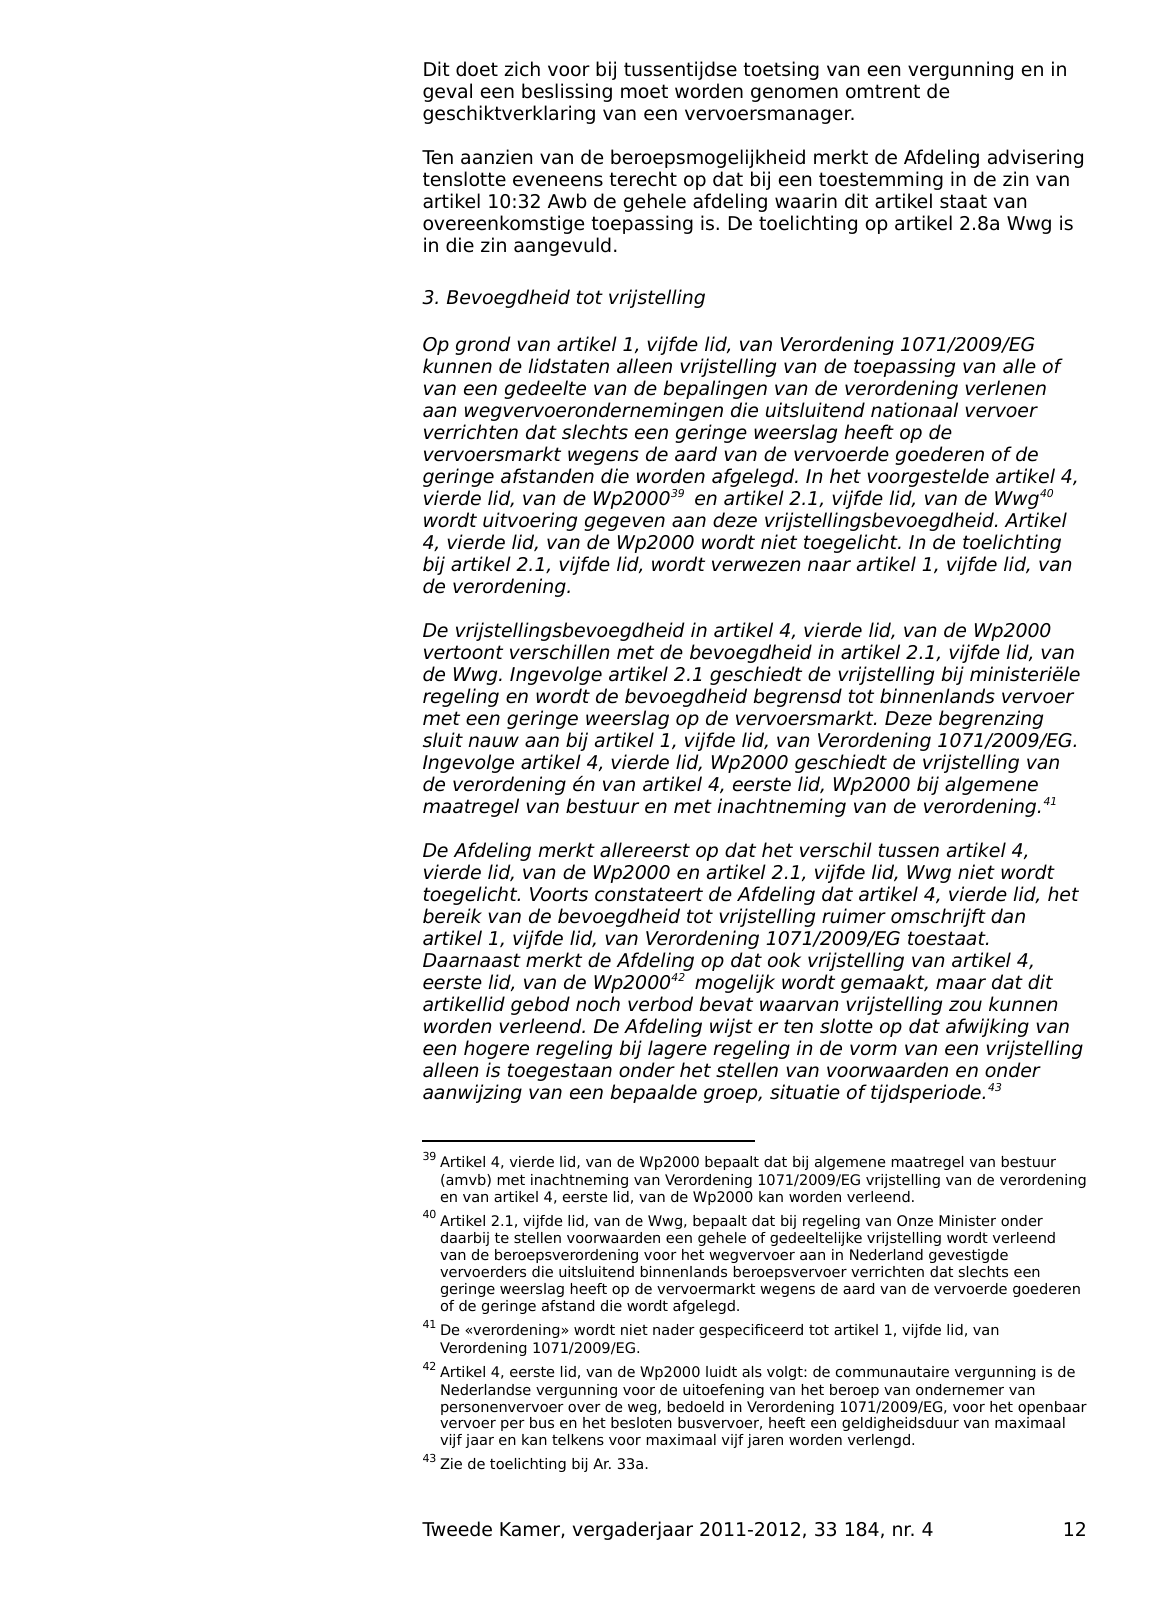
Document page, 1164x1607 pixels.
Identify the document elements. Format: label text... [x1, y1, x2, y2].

text Zie de toelichting bij Ar. 33a. [422, 1452, 1087, 1474]
text Artikel 4, vierde lid, van de Wp2000 bepaalt dat bij algemene maatregel van bestuur (amvb) met inachtneming van Verordening 1071/2009/EG vrijstelling van de verordening en van artikel 4, eerste lid, van de Wp2000 kan worden verleend. [422, 1150, 1087, 1206]
subtitle 3. Bevoegdheid tot vrijstelling [422, 287, 1087, 309]
text Dit doet zich voor bij tussentijdse toetsing van een vergunning en in geval een beslissing moet worden genomen omtrent de geschiktverklaring van een vervoersmanager. [422, 59, 1087, 125]
text Op grond van artikel 1, vijfde lid, van Verordening 1071/2009/EG kunnen de lidstaten alleen vrijstelling van de toepassing van alle of van een gedeelte van de bepalingen van de verordening verlenen aan wegvervoerondernemingen die uitsluitend nationaal vervoer verrichten dat slechts een geringe weerslag heeft op de vervoersmarkt wegens de aard van de vervoerde goederen of de geringe afstanden die worden afgelegd. In het voorgestelde artikel 4, vierde lid, van de Wp2000 en artikel 2.1, vijfde lid, van de Wwg wordt uitvoering gegeven aan deze vrijstellingsbevoegdheid. Artikel 4, vierde lid, van de Wp2000 wordt niet toegelicht. In de toelichting bij artikel 2.1, vijfde lid, wordt verwezen naar artikel 1, vijfde lid, van de verordening. [422, 334, 1087, 598]
text Artikel 2.1, vijfde lid, van de Wwg, bepaalt dat bij regeling van Onze Minister onder daarbij te stellen voorwaarden een gehele of gedeeltelijke vrijstelling wordt verleend van de beroepsverordening voor het wegvervoer aan in Nederland gevestigde vervoerders die uitsluitend binnenlands beroepsvervoer verrichten dat slechts een geringe weerslag heeft op de vervoermarkt wegens de aard van de vervoerde goederen of de geringe afstand die wordt afgelegd. [422, 1208, 1087, 1315]
text De vrijstellingsbevoegdheid in artikel 4, vierde lid, van de Wp2000 vertoont verschillen met de bevoegdheid in artikel 2.1, vijfde lid, van de Wwg. Ingevolge artikel 2.1 geschiedt de vrijstelling bij ministeriële regeling en wordt de bevoegdheid begrensd tot binnenlands vervoer met een geringe weerslag op de vervoersmarkt. Deze begrenzing sluit nauw aan bij artikel 1, vijfde lid, van Verordening 1071/2009/EG. Ingevolge artikel 4, vierde lid, Wp2000 geschiedt de vrijstelling van de verordening én van artikel 4, eerste lid, Wp2000 bij algemene maatregel van bestuur en met inachtneming van de verordening. [422, 620, 1087, 818]
text Ten aanzien van de beroepsmogelijkheid merkt de Afdeling advisering tenslotte eveneens terecht op dat bij een toestemming in de zin van artikel 10:32 Awb de gehele afdeling waarin dit artikel staat van overeenkomstige toepassing is. De toelichting op artikel 2.8a Wwg is in die zin aangevuld. [422, 147, 1087, 257]
text De «verordening» wordt niet nader gespecificeerd tot artikel 1, vijfde lid, van Verordening 1071/2009/EG. [422, 1318, 1087, 1357]
text Artikel 4, eerste lid, van de Wp2000 luidt als volgt: de communautaire vergunning is de Nederlandse vergunning voor de uitoefening van het beroep van ondernemer van personenvervoer over de weg, bedoeld in Verordening 1071/2009/EG, voor het openbaar vervoer per bus en het besloten busvervoer, heeft een geldigheidsduur van maximaal vijf jaar en kan telkens voor maximaal vijf jaren worden verlengd. [422, 1360, 1087, 1449]
text De Afdeling merkt allereerst op dat het verschil tussen artikel 4, vierde lid, van de Wp2000 en artikel 2.1, vijfde lid, Wwg niet wordt toegelicht. Voorts constateert de Afdeling dat artikel 4, vierde lid, het bereik van de bevoegdheid tot vrijstelling ruimer omschrijft dan artikel 1, vijfde lid, van Verordening 1071/2009/EG toestaat. Daarnaast merkt de Afdeling op dat ook vrijstelling van artikel 4, eerste lid, van de Wp2000 mogelijk wordt gemaakt, maar dat dit artikellid gebod noch verbod bevat waarvan vrijstelling zou kunnen worden verleend. De Afdeling wijst er ten slotte op dat afwijking van een hogere regeling bij lagere regeling in de vorm van een vrijstelling alleen is toegestaan onder het stellen van voorwaarden en onder aanwijzing van een bepaalde groep, situatie of tijdsperiode. [422, 840, 1087, 1104]
